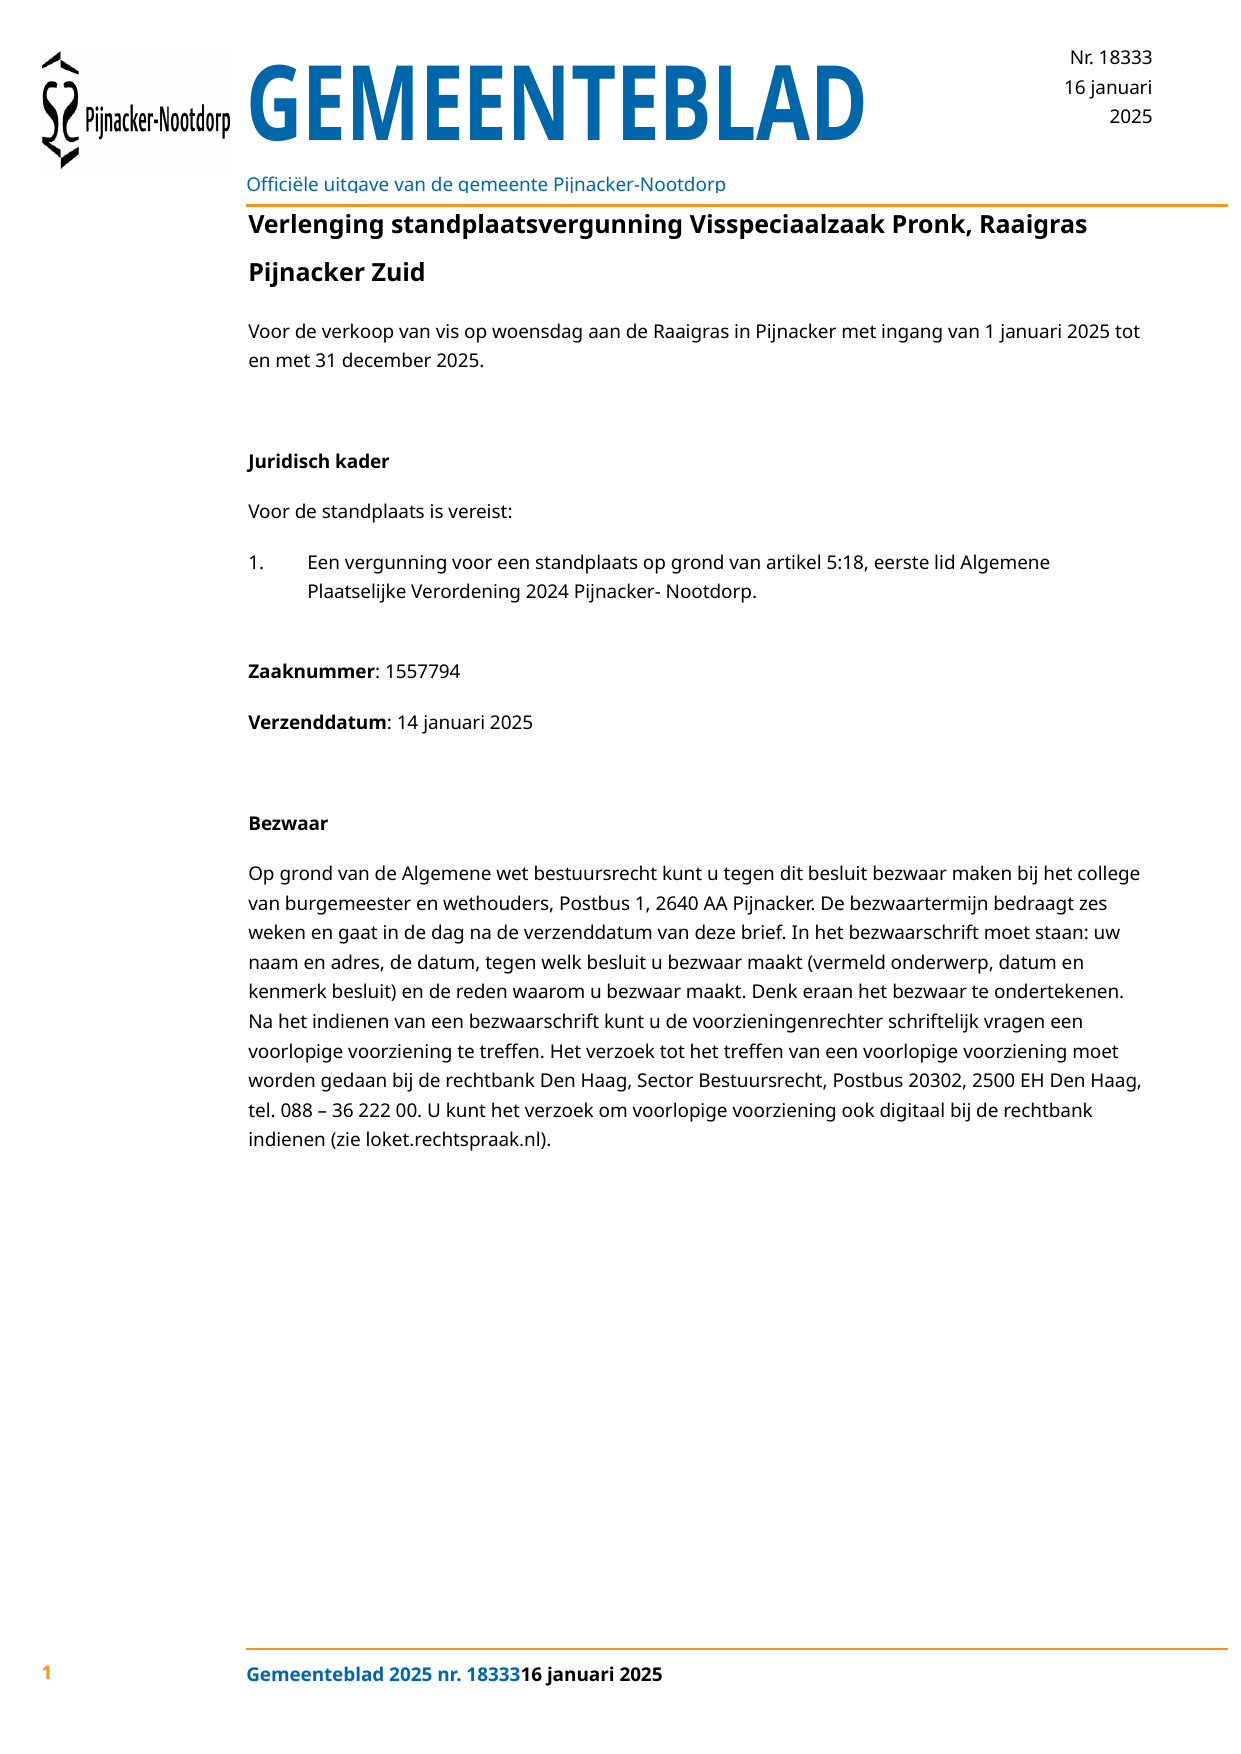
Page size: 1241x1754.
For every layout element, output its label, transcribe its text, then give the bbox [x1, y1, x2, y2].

text Voor de verkoop van vis op woensdag aan de Raaigras in Pijnacker met ingang van 1 januari 2025 tot en met 31 december 2025. [248, 318, 1152, 373]
list Een vergunning voor een standplaats op grond van artikel 5:18, eerste lid Algemene Plaatselijke Verordening 2024 Pijnacker- Nootdorp. [248, 549, 1152, 604]
text Juridisch kader [248, 448, 1152, 474]
text Bezwaar [248, 810, 1152, 836]
text Voor de standplaats is vereist: [248, 499, 1152, 524]
text Op grond van de Algemene wet bestuursrecht kunt u tegen dit besluit bezwaar maken bij het college van burgemeester en wethouders, Postbus 1, 2640 AA Pijnacker. De bezwaartermijn bedraagt zes weken en gaat in de dag na de verzenddatum van deze brief. In het bezwaarschrift moet staan: uw naam en adres, de datum, tegen welk besluit u bezwaar maakt (vermeld onderwerp, datum en kenmerk besluit) en de reden waarom u bezwaar maakt. Denk eraan het bezwaar te ondertekenen. Na het indienen van een bezwaarschrift kunt u de voorzieningenrechter schriftelijk vragen een voorlopige voorziening te treffen. Het verzoek tot het treffen van een voorlopige voorziening moet worden gedaan bij de rechtbank Den Haag, Sector Bestuursrecht, Postbus 20302, 2500 EH Den Haag, tel. 088 – 36 222 00. U kunt het verzoek om voorlopige voorziening ook digitaal bij de rechtbank indienen (zie loket.rechtspraak.nl). [248, 860, 1152, 1152]
picture [41, 47, 231, 172]
text Zaaknummer: 1557794 [248, 659, 1152, 684]
text Verzenddatum: 14 januari 2025 [248, 709, 1152, 735]
text Verlenging standplaatsvergunning Visspeciaalzaak Pronk, Raaigras Pijnacker Zuid [248, 207, 1152, 288]
